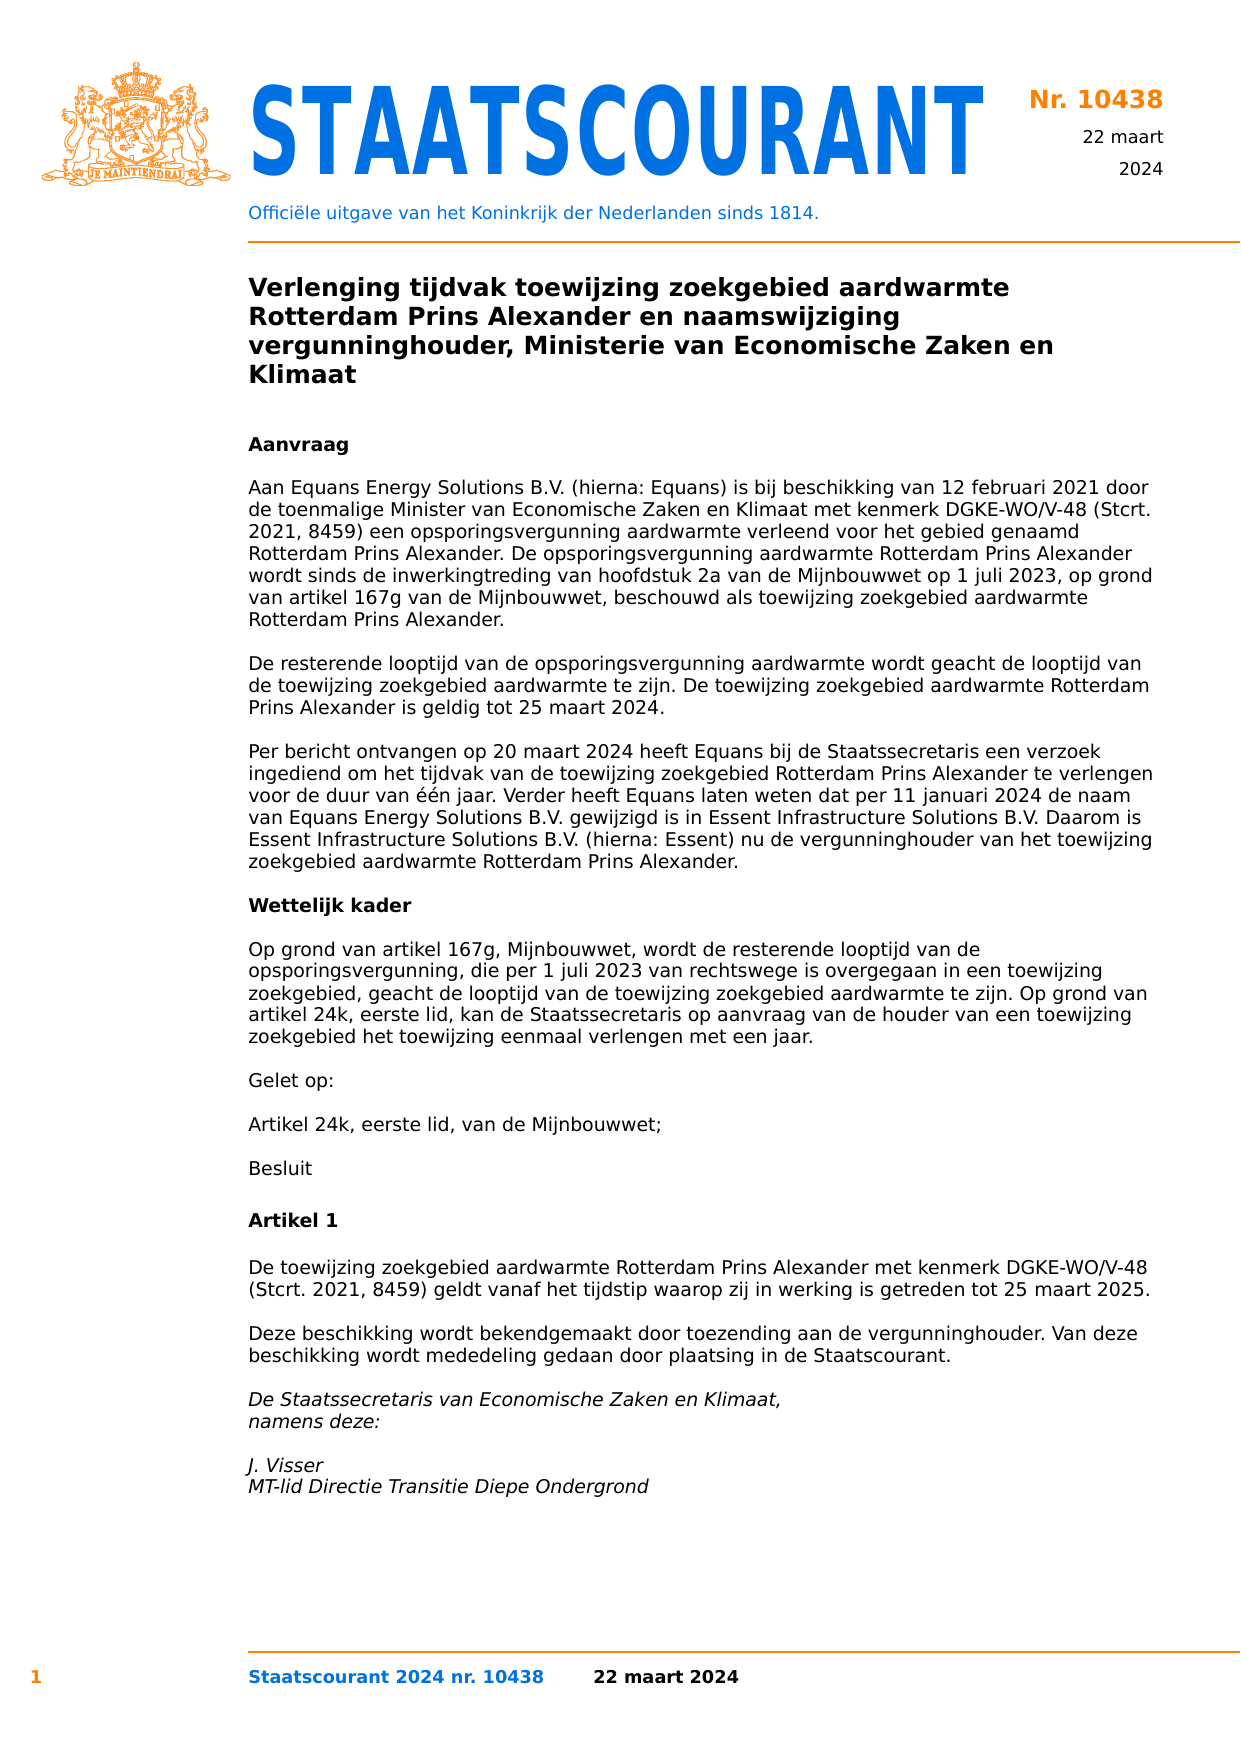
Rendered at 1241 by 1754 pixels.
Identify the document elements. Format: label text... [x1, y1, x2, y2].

subtitle Verlenging tijdvak toewijzing zoekgebied aardwarmte Rotterdam Prins Alexander en naamswijziging vergunninghouder, Ministerie van Economische Zaken en Klimaat [248, 273, 1163, 390]
text Aanvraag [248, 433, 1163, 455]
text Besluit [248, 1158, 1163, 1180]
table_header STAATSCOURANT [248, 62, 998, 203]
table_cell 2024 [998, 153, 1240, 203]
text Per bericht ontvangen op 20 maart 2024 heeft Equans bij de Staatssecretaris een verzoek ingediend om het tijdvak van de toewijzing zoekgebied Rotterdam Prins Alexander te verlengen voor de duur van één jaar. Verder heeft Equans laten weten dat per 11 januari 2024 de naam van Equans Energy Solutions B.V. gewijzigd is in Essent Infrastructure Solutions B.V. Daarom is Essent Infrastructure Solutions B.V. (hierna: Essent) nu de vergunninghouder van het toewijzing zoekgebied aardwarmte Rotterdam Prins Alexander. [248, 741, 1163, 873]
subtitle Artikel 1 [248, 1210, 1163, 1232]
table_header Nr. 10438 [998, 62, 1240, 121]
table_cell Officiële uitgave van het Koninkrijk der Nederlanden sinds 1814. [248, 203, 1240, 241]
text De resterende looptijd van de opsporingsvergunning aardwarmte wordt geacht de looptijd van de toewijzing zoekgebied aardwarmte te zijn. De toewijzing zoekgebied aardwarmte Rotterdam Prins Alexander is geldig tot 25 maart 2024. [248, 653, 1163, 719]
text Artikel 24k, eerste lid, van de Mijnbouwwet; [248, 1114, 1163, 1136]
text Aan Equans Energy Solutions B.V. (hierna: Equans) is bij beschikking van 12 februari 2021 door de toenmalige Minister van Economische Zaken en Klimaat met kenmerk DGKE-WO/V-48 (Stcrt. 2021, 8459) een opsporingsvergunning aardwarmte verleend voor het gebied genaamd Rotterdam Prins Alexander. De opsporingsvergunning aardwarmte Rotterdam Prins Alexander wordt sinds de inwerkingtreding van hoofdstuk 2a van de Mijnbouwwet op 1 juli 2023, op grond van artikel 167g van de Mijnbouwwet, beschouwd als toewijzing zoekgebied aardwarmte Rotterdam Prins Alexander. [248, 477, 1163, 631]
text Deze beschikking wordt bekendgemaakt door toezending aan de vergunninghouder. Van deze beschikking wordt mededeling gedaan door plaatsing in de Staatscourant. [248, 1323, 1163, 1367]
text Op grond van artikel 167g, Mijnbouwwet, wordt de resterende looptijd van de opsporingsvergunning, die per 1 juli 2023 van rechtswege is overgegaan in een toewijzing zoekgebied, geacht de looptijd van de toewijzing zoekgebied aardwarmte te zijn. Op grond van artikel 24k, eerste lid, kan de Staatssecretaris op aanvraag van de houder van een toewijzing zoekgebied het toewijzing eenmaal verlengen met een jaar. [248, 938, 1163, 1048]
text Gelet op: [248, 1070, 1163, 1092]
text De Staatssecretaris van Economische Zaken en Klimaat, namens deze: J. Visser MT-lid Directie Transitie Diepe Ondergrond [248, 1388, 1163, 1498]
table_cell 22 maart [998, 121, 1240, 153]
table_header [25, 62, 248, 241]
text De toewijzing zoekgebied aardwarmte Rotterdam Prins Alexander met kenmerk DGKE-WO/V-48 (Stcrt. 2021, 8459) geldt vanaf het tijdstip waarop zij in werking is getreden tot 25 maart 2025. [248, 1257, 1163, 1301]
picture [41, 62, 231, 186]
text Wettelijk kader [248, 894, 1163, 917]
